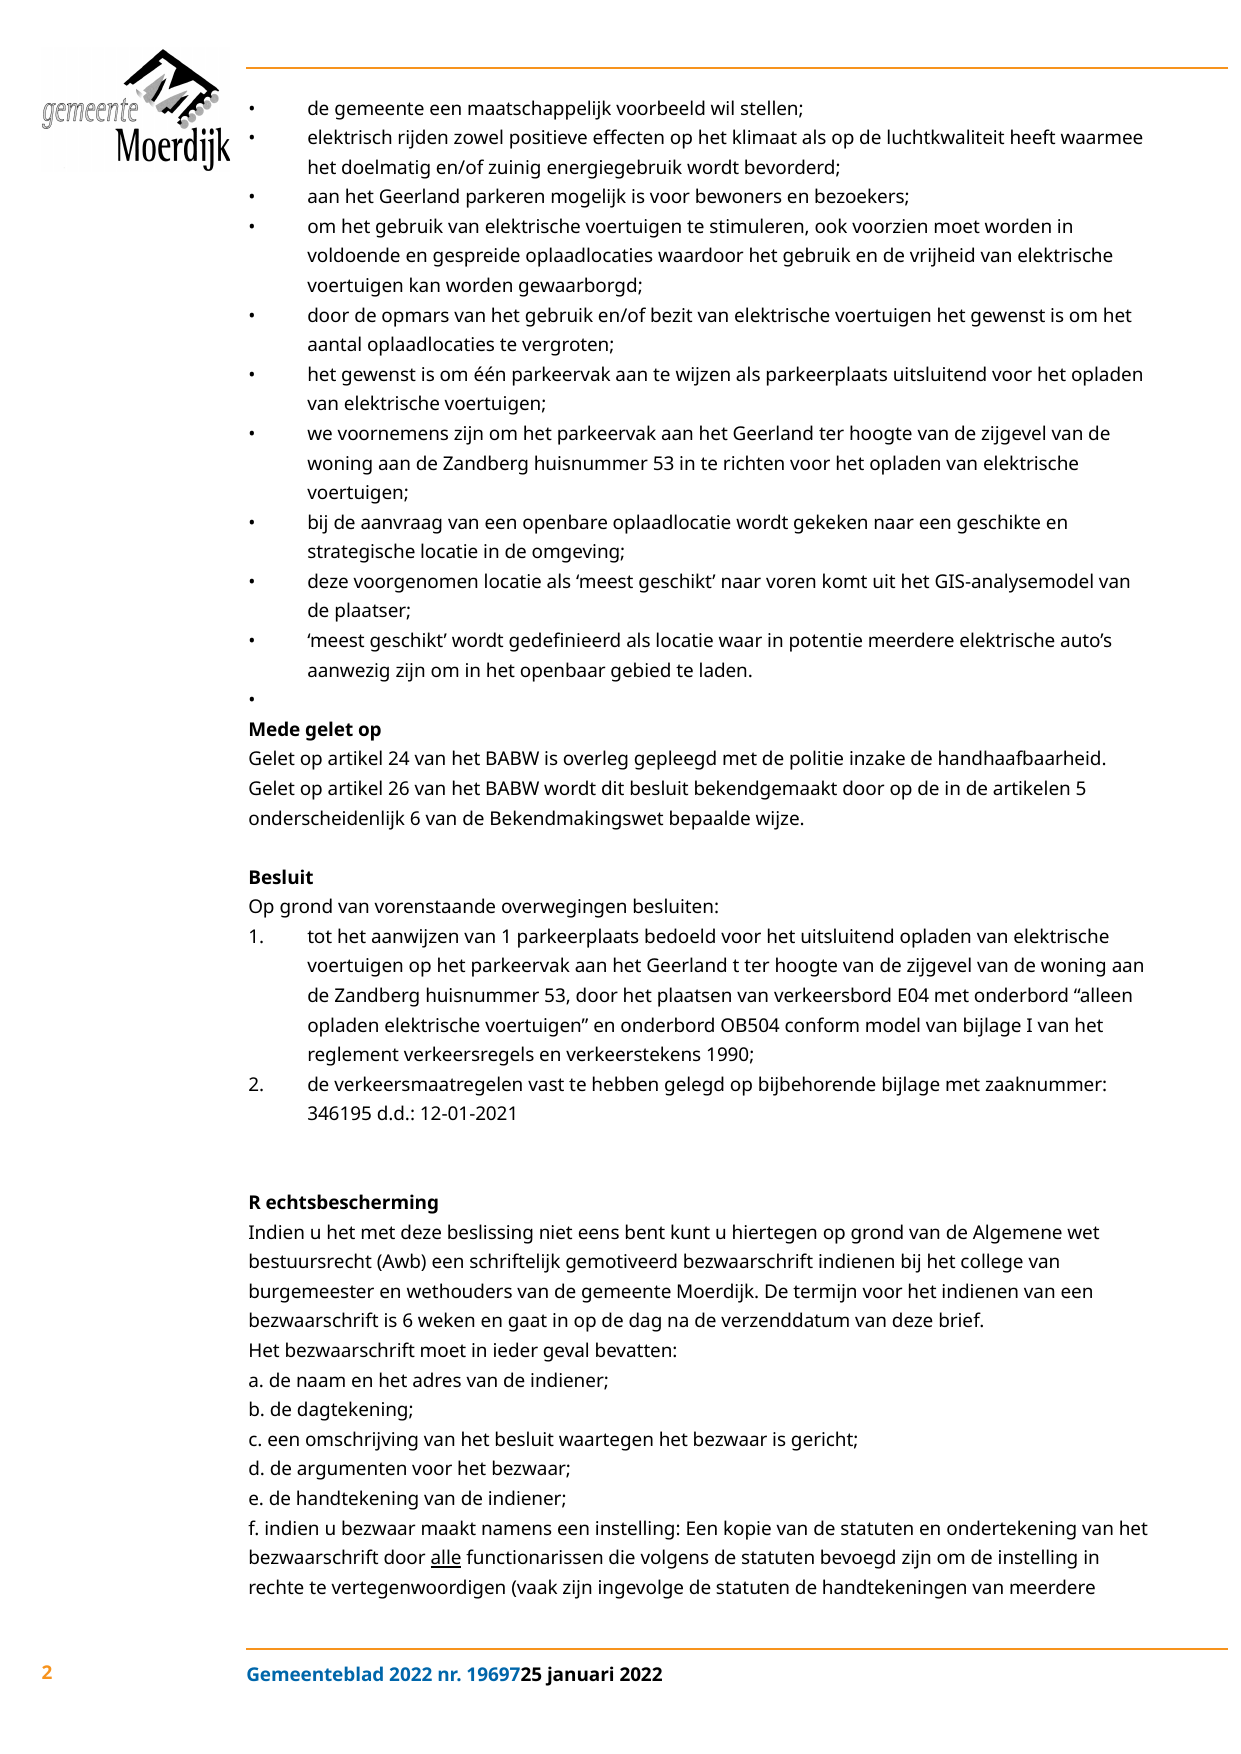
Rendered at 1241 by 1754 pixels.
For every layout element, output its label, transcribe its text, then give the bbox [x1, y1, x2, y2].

list het gewenst is om één parkeervak aan te wijzen als parkeerplaats uitsluitend voor het opladen van elektrische voertuigen; [248, 361, 1152, 416]
list tot het aanwijzen van 1 parkeerplaats bedoeld voor het uitsluitend opladen van elektrische voertuigen op het parkeervak aan het Geerland t ter hoogte van de zijgevel van de woning aan de Zandberg huisnummer 53, door het plaatsen van verkeersbord E04 met onderbord “alleen opladen elektrische voertuigen” en onderbord OB504 conform model van bijlage I van het reglement verkeersregels en verkeerstekens 1990; [248, 923, 1152, 1067]
text e. de handtekening van de indiener; [248, 1485, 1152, 1511]
text Besluit [248, 864, 1152, 890]
list de gemeente een maatschappelijk voorbeeld wil stellen; [248, 95, 1152, 121]
list bij de aanvraag van een openbare oplaadlocatie wordt gekeken naar een geschikte en strategische locatie in de omgeving; [248, 509, 1152, 564]
text Gelet op artikel 24 van het BABW is overleg gepleegd met de politie inzake de handhaafbaarheid. [248, 746, 1152, 771]
list ‘meest geschikt’ wordt gedefinieerd als locatie waar in potentie meerdere elektrische auto’s aanwezig zijn om in het openbaar gebied te laden. [248, 627, 1152, 683]
text Op grond van vorenstaande overwegingen besluiten: [248, 893, 1152, 919]
text Indien u het met deze beslissing niet eens bent kunt u hiertegen op grond van de Algemene wet bestuursrecht (Awb) een schriftelijk gemotiveerd bezwaarschrift indienen bij het college van burgemeester en wethouders van de gemeente Moerdijk. De termijn voor het indienen van een bezwaarschrift is 6 weken en gaat in op de dag na de verzenddatum van deze brief. [248, 1219, 1152, 1333]
list de verkeersmaatregelen vast te hebben gelegd op bijbehorende bijlage met zaaknummer: 346195 d.d.: 12-01-2021 [248, 1071, 1152, 1126]
text a. de naam en het adres van de indiener; [248, 1367, 1152, 1393]
list om het gebruik van elektrische voertuigen te stimuleren, ook voorzien moet worden in voldoende en gespreide oplaadlocaties waardoor het gebruik en de vrijheid van elektrische voertuigen kan worden gewaarborgd; [248, 213, 1152, 298]
text b. de dagtekening; [248, 1396, 1152, 1422]
text Mede gelet op [248, 716, 1152, 742]
text d. de argumenten voor het bezwaar; [248, 1456, 1152, 1481]
list door de opmars van het gebruik en/of bezit van elektrische voertuigen het gewenst is om het aantal oplaadlocaties te vergroten; [248, 302, 1152, 357]
text Het bezwaarschrift moet in ieder geval bevatten: [248, 1337, 1152, 1363]
list aan het Geerland parkeren mogelijk is voor bewoners en bezoekers; [248, 183, 1152, 209]
list we voornemens zijn om het parkeervak aan het Geerland ter hoogte van de zijgevel van de woning aan de Zandberg huisnummer 53 in te richten voor het opladen van elektrische voertuigen; [248, 420, 1152, 505]
text f. indien u bezwaar maakt namens een instelling: Een kopie van de statuten en ondertekening van het bezwaarschrift door alle functionarissen die volgens de statuten bevoegd zijn om de instelling in rechte te vertegenwoordigen (vaak zijn ingevolge de statuten de handtekeningen van meerdere [248, 1515, 1152, 1600]
text R echtsbescherming [248, 1189, 1152, 1215]
list deze voorgenomen locatie als ‘meest geschikt’ naar voren komt uit het GIS-analysemodel van de plaatser; [248, 568, 1152, 623]
text Gelet op artikel 26 van het BABW wordt dit besluit bekendgemaakt door op de in de artikelen 5 onderscheidenlijk 6 van de Bekendmakingswet bepaalde wijze. [248, 775, 1152, 831]
picture [41, 47, 231, 172]
text c. een omschrijving van het besluit waartegen het bezwaar is gericht; [248, 1426, 1152, 1452]
list elektrisch rijden zowel positieve effecten op het klimaat als op de luchtkwaliteit heeft waarmee het doelmatig en/of zuinig energiegebruik wordt bevorderd; [248, 124, 1152, 180]
